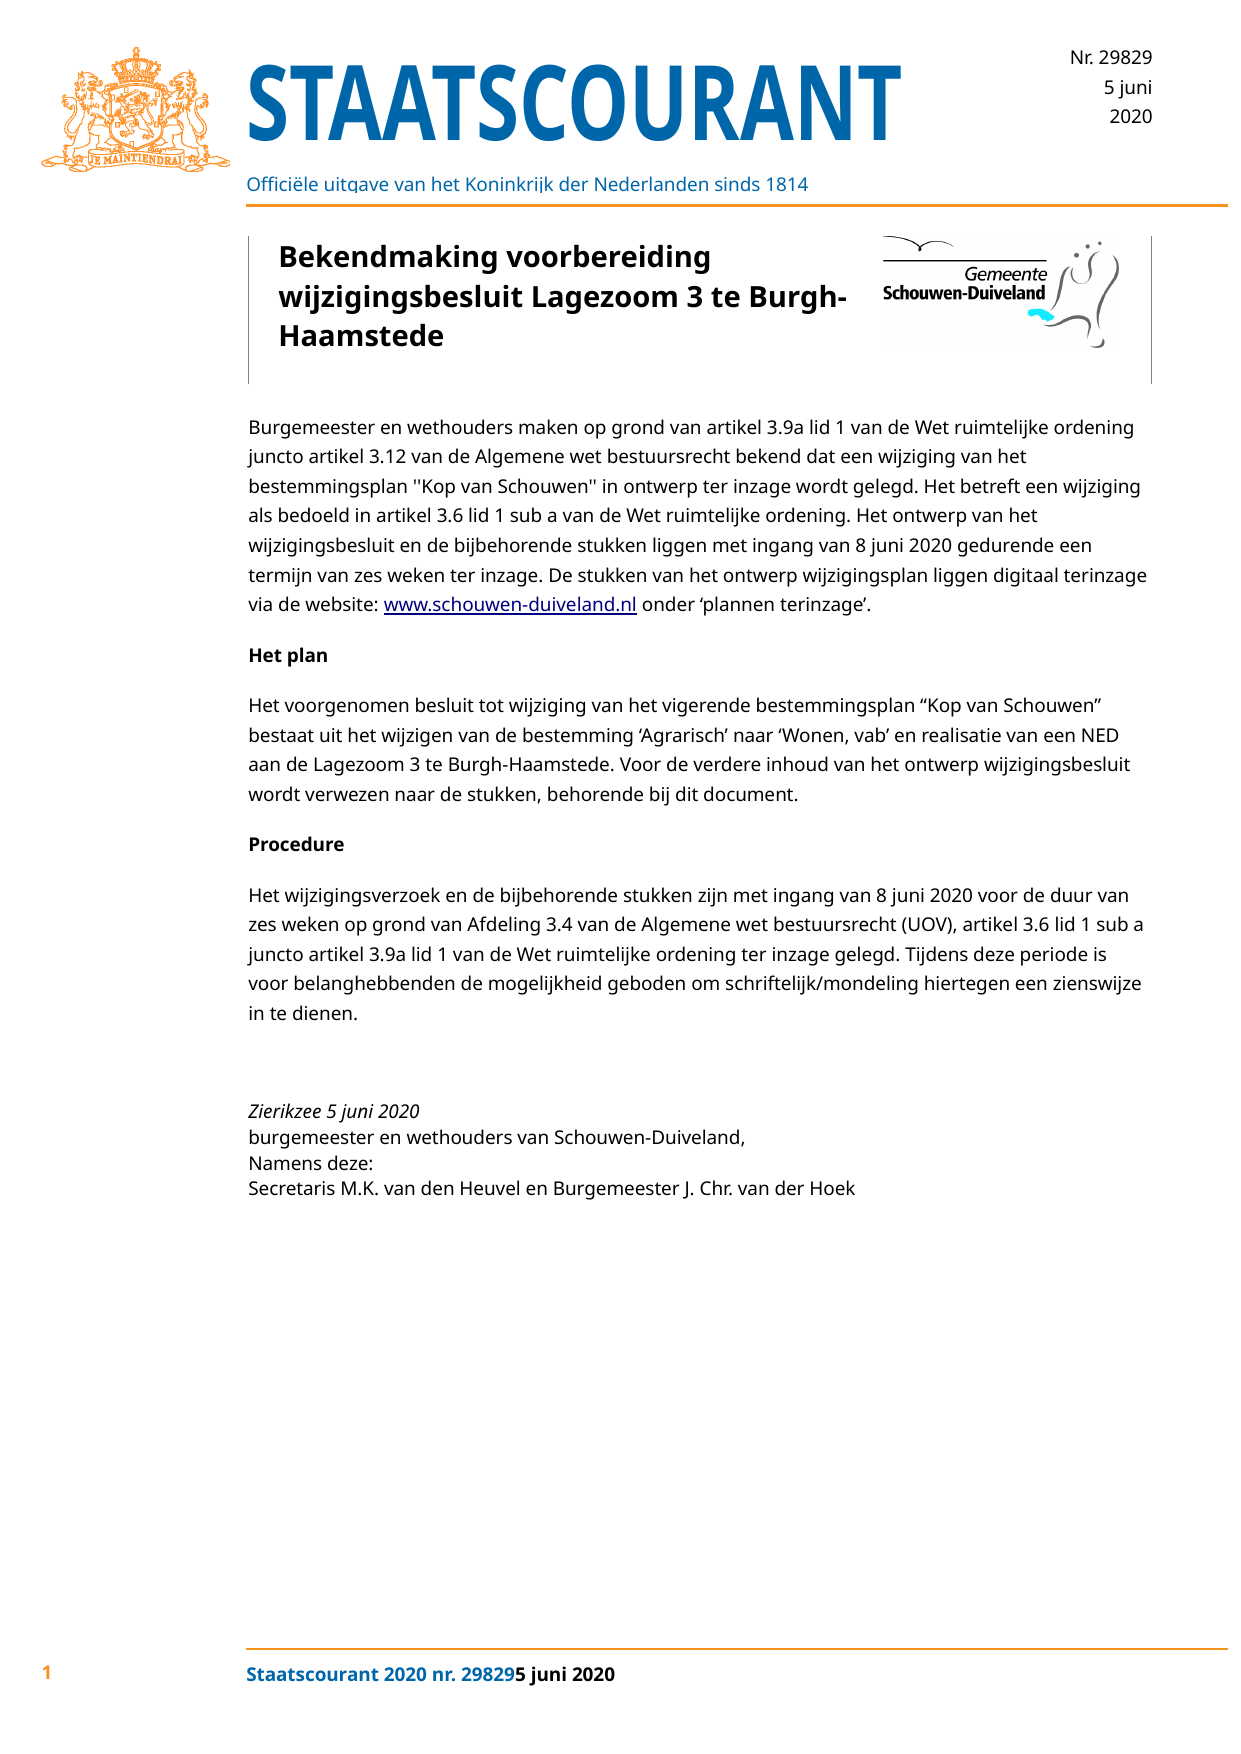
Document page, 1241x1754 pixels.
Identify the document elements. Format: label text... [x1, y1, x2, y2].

text Het wijzigingsverzoek en de bijbehorende stukken zijn met ingang van 8 juni 2020 voor de duur van zes weken op grond van Afdeling 3.4 van de Algemene wet bestuursrecht (UOV), artikel 3.6 lid 1 sub a juncto artikel 3.9a lid 1 van de Wet ruimtelijke ordening ter inzage gelegd. Tijdens deze periode is voor belanghebbenden de mogelijkheid geboden om schriftelijk/mondeling hiertegen een zienswijze in te dienen. [248, 882, 1152, 1026]
text Het voorgenomen besluit tot wijziging van het vigerende bestemmingsplan “Kop van Schouwen” bestaat uit het wijzigen van de bestemming ‘Agrarisch’ naar ‘Wonen, vab’ en realisatie van een NED aan de Lagezoom 3 te Burgh-Haamstede. Voor de verdere inhoud van het ontwerp wijzigingsbesluit wordt verwezen naar de stukken, behorende bij dit document. [248, 692, 1152, 807]
picture [882, 236, 1119, 348]
text Procedure [248, 831, 1152, 857]
table_header Bekendmaking voorbereiding wijzigingsbesluit Lagezoom 3 te Burgh-Haamstede [249, 236, 850, 384]
text Secretaris M.K. van den Heuvel en Burgemeester J. Chr. van der Hoek [248, 1176, 1152, 1201]
text Namens deze: [248, 1150, 1152, 1176]
text burgemeester en wethouders van Schouwen-Duiveland, [248, 1124, 1152, 1150]
picture [41, 47, 231, 172]
text Burgemeester en wethouders maken op grond van artikel 3.9a lid 1 van de Wet ruimtelijke ordening juncto artikel 3.12 van de Algemene wet bestuursrecht bekend dat een wijziging van het bestemmingsplan ''Kop van Schouwen'' in ontwerp ter inzage wordt gelegd. Het betreft een wijziging als bedoeld in artikel 3.6 lid 1 sub a van de Wet ruimtelijke ordening. Het ontwerp van het wijzigingsbesluit en de bijbehorende stukken liggen met ingang van 8 juni 2020 gedurende een termijn van zes weken ter inzage. De stukken van het ontwerp wijzigingsplan liggen digitaal terinzage via de website: www.schouwen-duiveland.nl onder ‘plannen terinzage’. [248, 414, 1152, 617]
text Zierikzee 5 juni 2020 [248, 1098, 1152, 1124]
text Het plan [248, 642, 1152, 668]
table_header [850, 236, 1151, 384]
